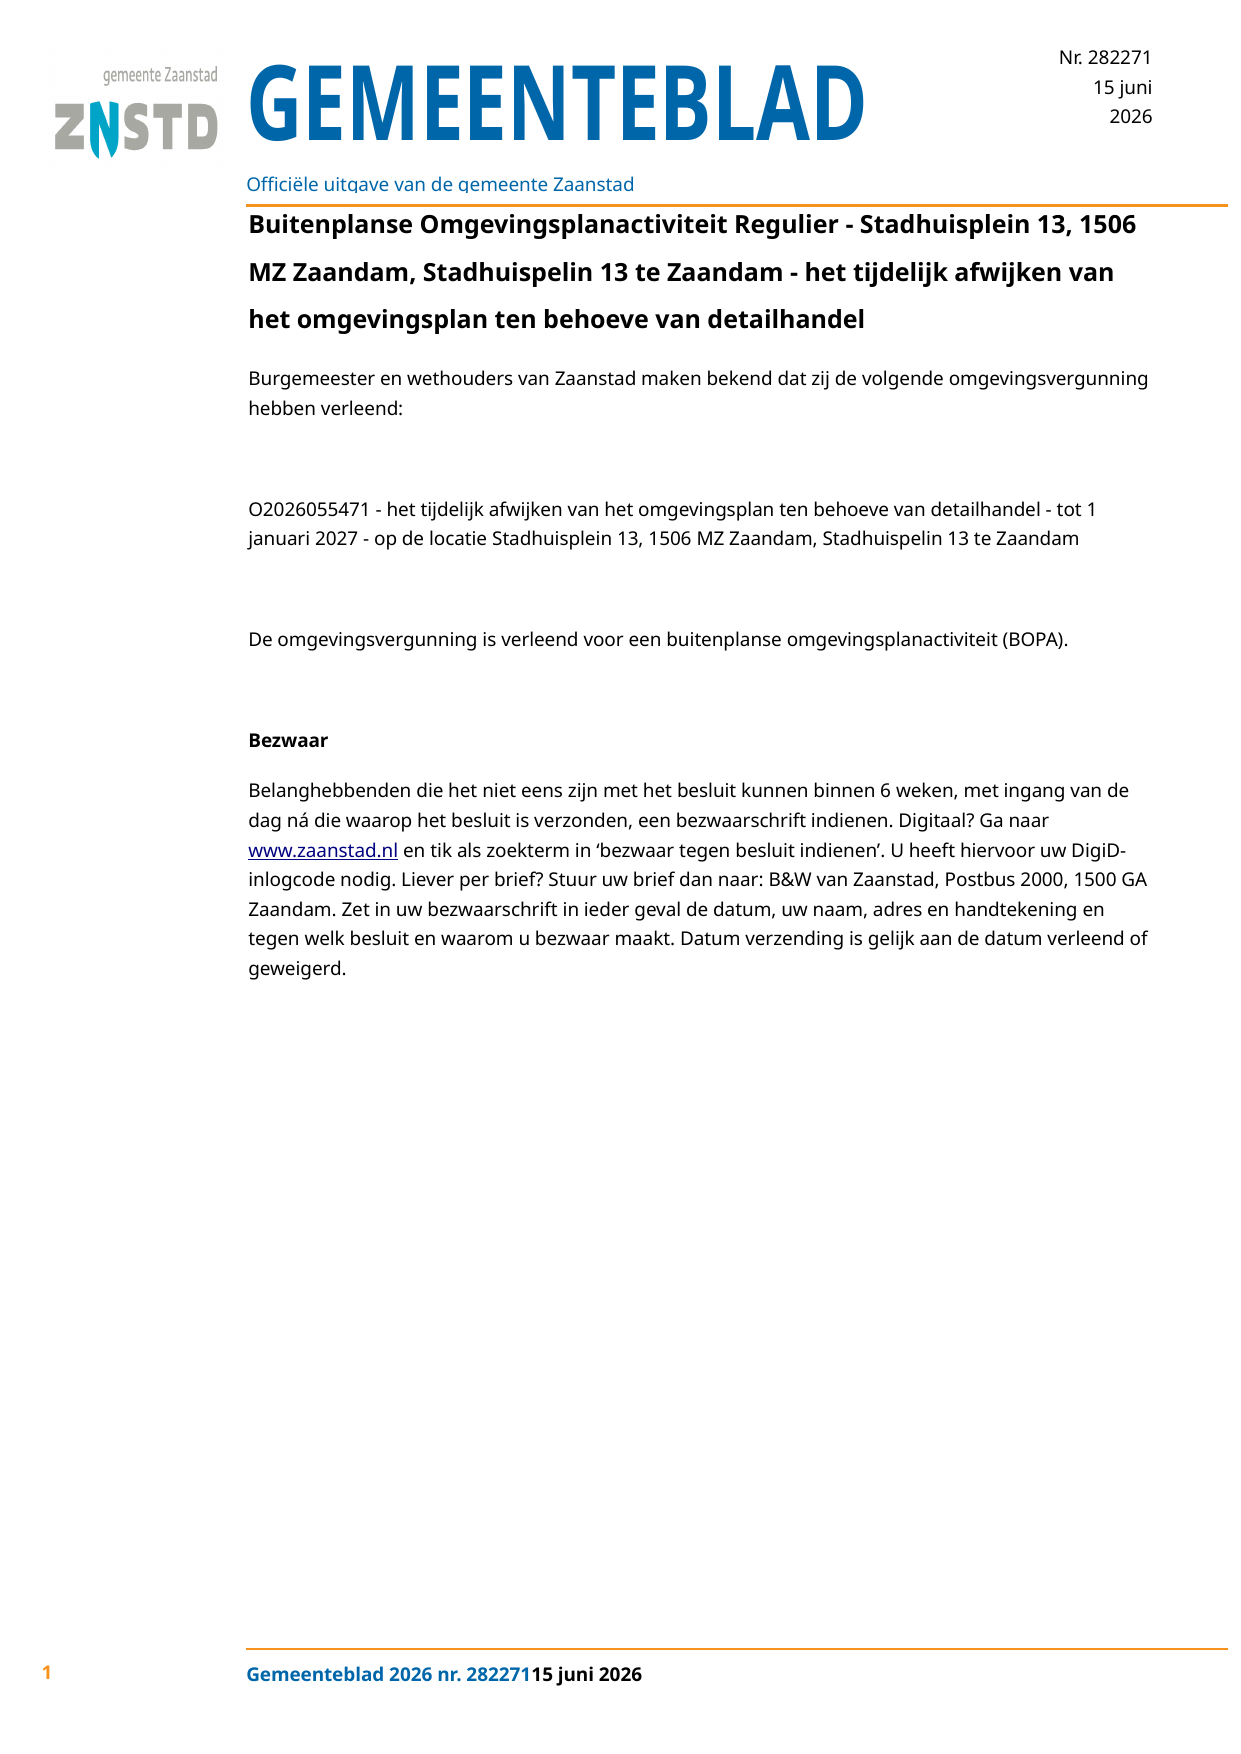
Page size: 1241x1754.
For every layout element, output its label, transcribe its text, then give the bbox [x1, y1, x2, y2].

text De omgevingsvergunning is verleend voor een buitenplanse omgevingsplanactiviteit (BOPA). [248, 626, 1152, 652]
text Burgemeester en wethouders van Zaanstad maken bekend dat zij de volgende omgevingsvergunning hebben verleend: [248, 366, 1152, 421]
text Bezwaar [248, 727, 1152, 753]
text O2026055471 - het tijdelijk afwijken van het omgevingsplan ten behoeve van detailhandel - tot 1 januari 2027 - op de locatie Stadhuisplein 13, 1506 MZ Zaandam, Stadhuispelin 13 te Zaandam [248, 496, 1152, 551]
picture [41, 47, 231, 172]
text Belanghebbenden die het niet eens zijn met het besluit kunnen binnen 6 weken, met ingang van de dag ná die waarop het besluit is verzonden, een bezwaarschrift indienen. Digitaal? Ga naar www.zaanstad.nl en tik als zoekterm in ‘bezwaar tegen besluit indienen’. U heeft hiervoor uw DigiD-inlogcode nodig. Liever per brief? Stuur uw brief dan naar: B&W van Zaanstad, Postbus 2000, 1500 GA Zaandam. Zet in uw bezwaarschrift in ieder geval de datum, uw naam, adres en handtekening en tegen welk besluit en waarom u bezwaar maakt. Datum verzending is gelijk aan de datum verleend of geweigerd. [248, 778, 1152, 981]
text Buitenplanse Omgevingsplanactiviteit Regulier - Stadhuisplein 13, 1506 MZ Zaandam, Stadhuispelin 13 te Zaandam - het tijdelijk afwijken van het omgevingsplan ten behoeve van detailhandel [248, 207, 1152, 336]
